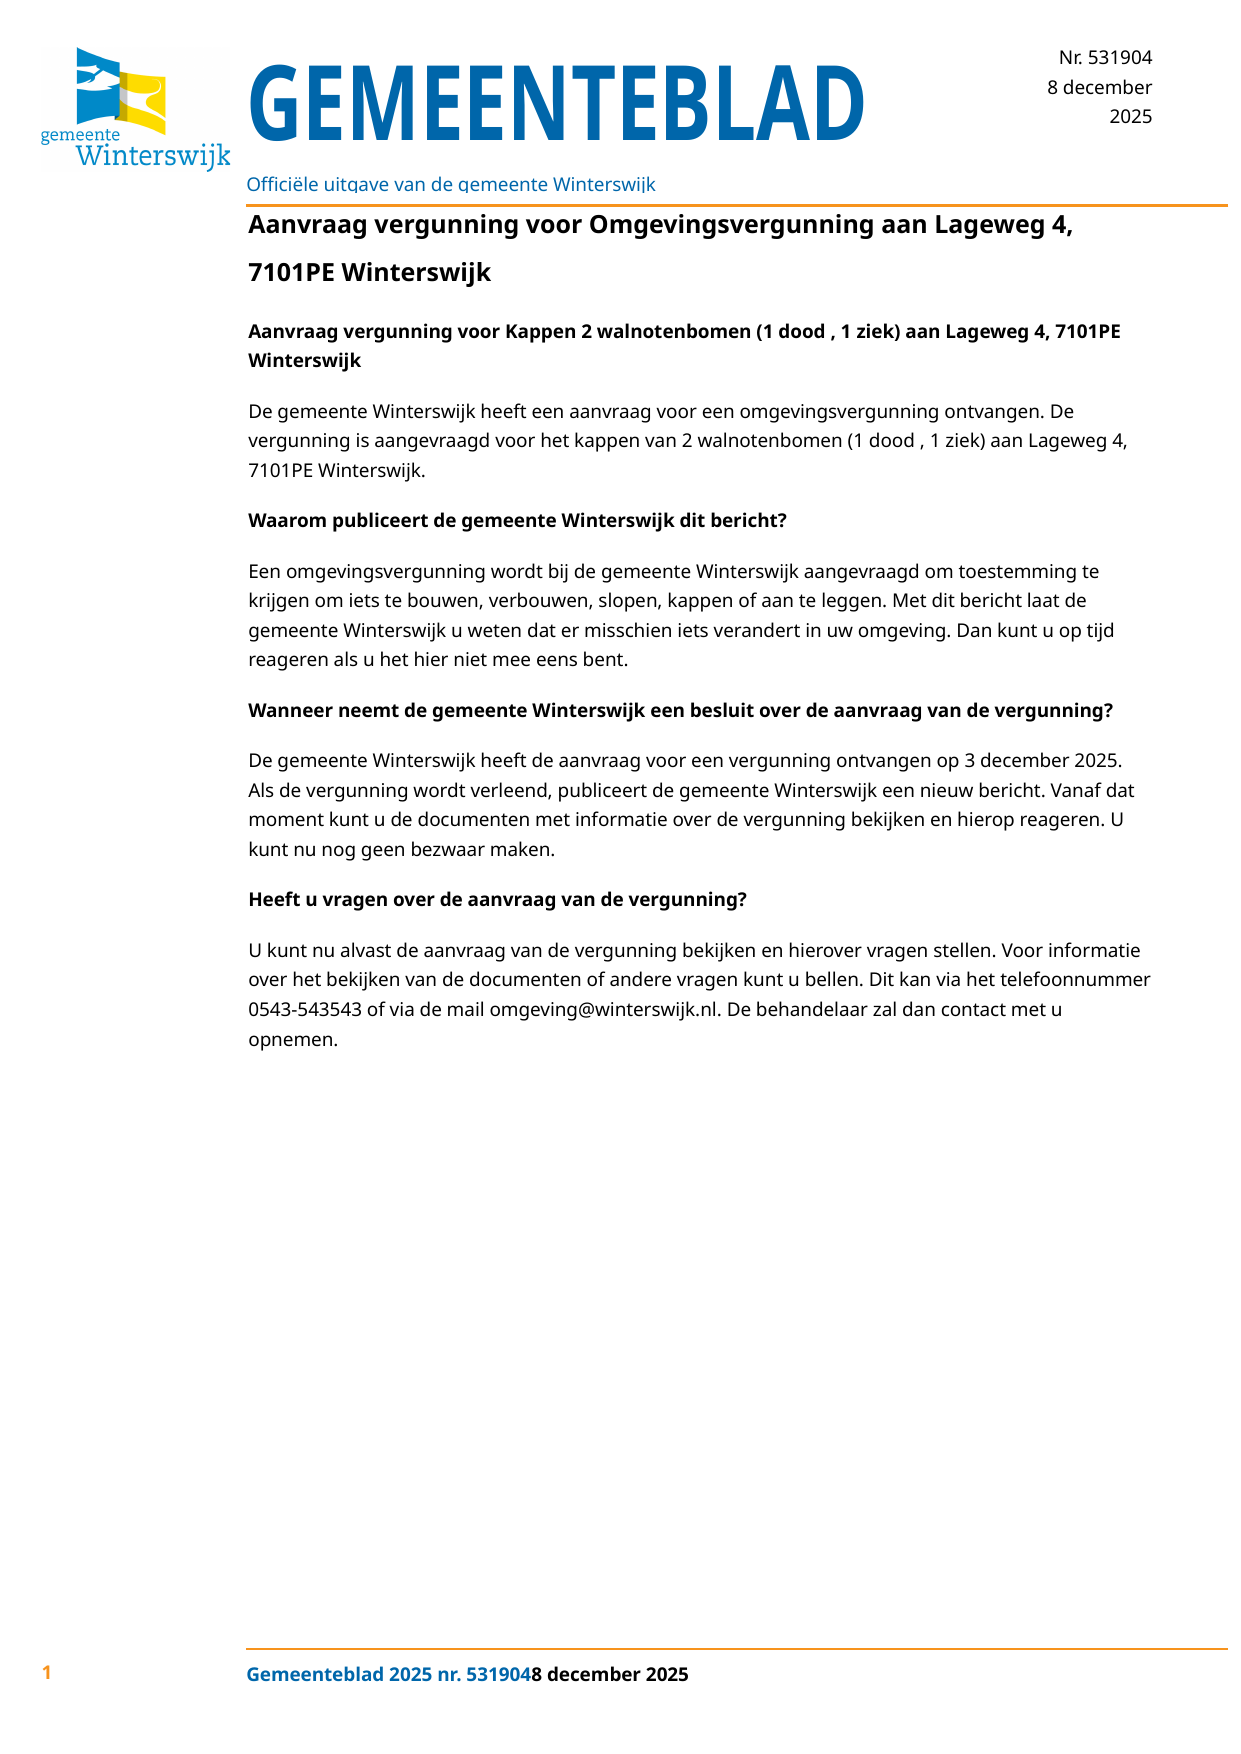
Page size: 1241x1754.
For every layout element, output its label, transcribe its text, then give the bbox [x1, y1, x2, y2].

text Heeft u vragen over de aanvraag van de vergunning? [248, 887, 1152, 912]
text U kunt nu alvast de aanvraag van de vergunning bekijken en hierover vragen stellen. Voor informatie over het bekijken van de documenten of andere vragen kunt u bellen. Dit kan via het telefoonnummer 0543-543543 of via de mail omgeving@winterswijk.nl. De behandelaar zal dan contact met u opnemen. [248, 937, 1152, 1052]
picture [225, 153, 231, 162]
text Aanvraag vergunning voor Omgevingsvergunning aan Lageweg 4, 7101PE Winterswijk [248, 207, 1152, 288]
text Een omgevingsvergunning wordt bij de gemeente Winterswijk aangevraagd om toestemming te krijgen om iets te bouwen, verbouwen, slopen, kappen of aan te leggen. Met dit bericht laat de gemeente Winterswijk u weten dat er misschien iets verandert in uw omgeving. Dan kunt u op tijd reageren als u het hier niet mee eens bent. [248, 558, 1152, 672]
text De gemeente Winterswijk heeft de aanvraag voor een vergunning ontvangen op 3 december 2025. Als de vergunning wordt verleend, publiceert de gemeente Winterswijk een nieuw bericht. Vanaf dat moment kunt u de documenten met informatie over de vergunning bekijken en hierop reageren. U kunt nu nog geen bezwaar maken. [248, 747, 1152, 862]
text De gemeente Winterswijk heeft een aanvraag voor een omgevingsvergunning ontvangen. De vergunning is aangevraagd voor het kappen van 2 walnotenbomen (1 dood , 1 ziek) aan Lageweg 4, 7101PE Winterswijk. [248, 398, 1152, 483]
picture [41, 47, 231, 172]
text Wanneer neemt de gemeente Winterswijk een besluit over de aanvraag van de vergunning? [248, 697, 1152, 723]
text Waarom publiceert de gemeente Winterswijk dit bericht? [248, 507, 1152, 533]
text Aanvraag vergunning voor Kappen 2 walnotenbomen (1 dood , 1 ziek) aan Lageweg 4, 7101PE Winterswijk [248, 318, 1152, 373]
